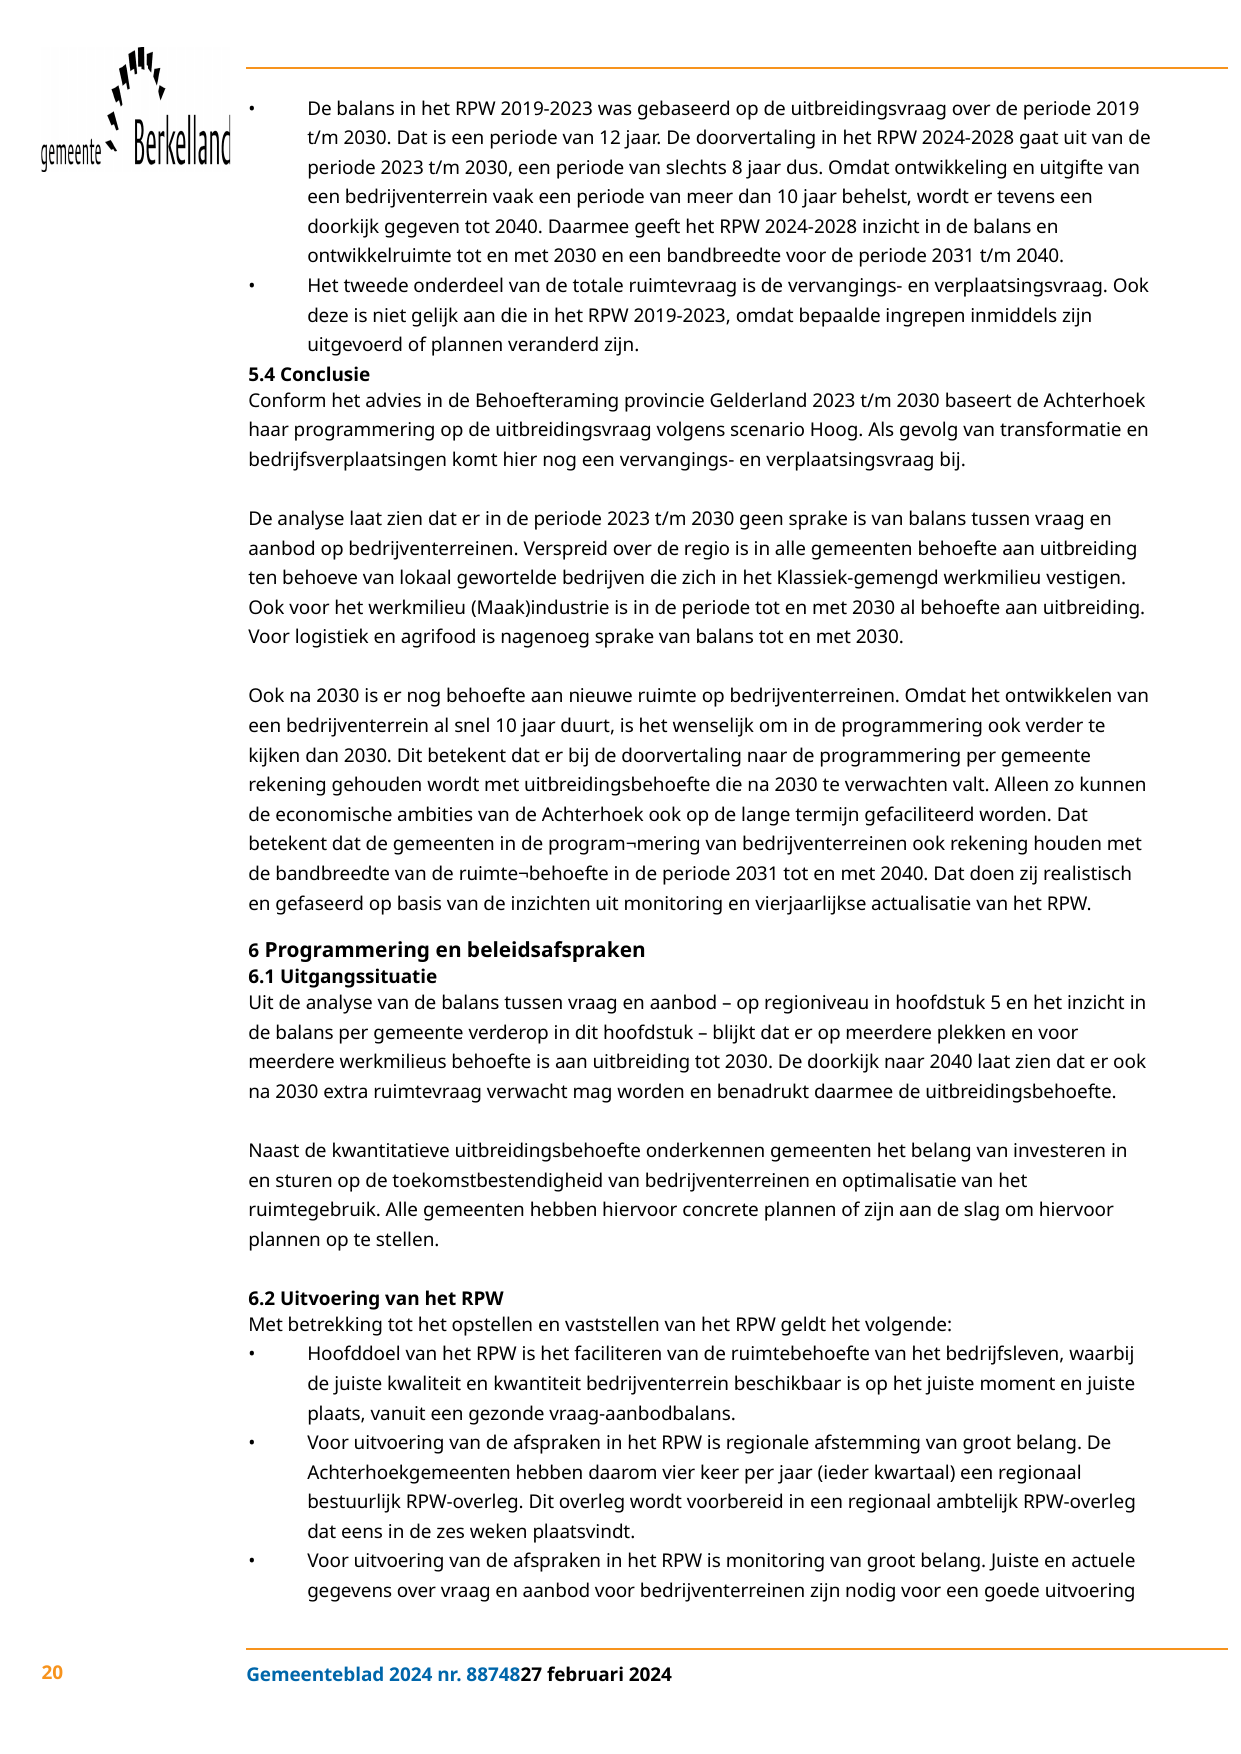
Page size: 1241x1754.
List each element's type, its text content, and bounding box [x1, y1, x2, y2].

text Ook na 2030 is er nog behoefte aan nieuwe ruimte op bedrijventerreinen. Omdat het ontwikkelen van een bedrijventerrein al snel 10 jaar duurt, is het wenselijk om in de programmering ook verder te kijken dan 2030. Dit betekent dat er bij de doorvertaling naar de programmering per gemeente rekening gehouden wordt met uitbreidingsbehoefte die na 2030 te verwachten valt. Alleen zo kunnen de economische ambities van de Achterhoek ook op de lange termijn gefaciliteerd worden. Dat betekent dat de gemeenten in de program¬mering van bedrijventerreinen ook rekening houden met de bandbreedte van de ruimte¬behoefte in de periode 2031 tot en met 2040. Dat doen zij realistisch en gefaseerd op basis van de inzichten uit monitoring en vierjaarlijkse actualisatie van het RPW. [248, 683, 1152, 915]
text 5.4 Conclusie [248, 361, 1152, 387]
list Voor uitvoering van de afspraken in het RPW is regionale afstemming van groot belang. De Achterhoekgemeenten hebben daarom vier keer per jaar (ieder kwartaal) een regionaal bestuurlijk RPW-overleg. Dit overleg wordt voorbereid in een regionaal ambtelijk RPW-overleg dat eens in de zes weken plaatsvindt. [248, 1429, 1152, 1544]
text Met betrekking tot het opstellen en vaststellen van het RPW geldt het volgende: [248, 1311, 1152, 1337]
list De balans in het RPW 2019-2023 was gebaseerd op de uitbreidingsvraag over de periode 2019 t/m 2030. Dat is een periode van 12 jaar. De doorvertaling in het RPW 2024-2028 gaat uit van de periode 2023 t/m 2030, een periode van slechts 8 jaar dus. Omdat ontwikkeling en uitgifte van een bedrijventerrein vaak een periode van meer dan 10 jaar behelst, wordt er tevens een doorkijk gegeven tot 2040. Daarmee geeft het RPW 2024-2028 inzicht in de balans en ontwikkelruimte tot en met 2030 en een bandbreedte voor de periode 2031 t/m 2040. [248, 95, 1152, 268]
text De analyse laat zien dat er in de periode 2023 t/m 2030 geen sprake is van balans tussen vraag en aanbod op bedrijventerreinen. Verspreid over de regio is in alle gemeenten behoefte aan uitbreiding ten behoeve van lokaal gewortelde bedrijven die zich in het Klassiek-gemengd werkmilieu vestigen. Ook voor het werkmilieu (Maak)industrie is in de periode tot en met 2030 al behoefte aan uitbreiding. Voor logistiek en agrifood is nagenoeg sprake van balans tot en met 2030. [248, 505, 1152, 649]
list Het tweede onderdeel van de totale ruimtevraag is de vervangings- en verplaatsingsvraag. Ook deze is niet gelijk aan die in het RPW 2019-2023, omdat bepaalde ingrepen inmiddels zijn uitgevoerd of plannen veranderd zijn. [248, 272, 1152, 357]
text 6.1 Uitgangssituatie [248, 964, 1152, 989]
text 6 Programmering en beleidsafspraken [248, 935, 1152, 964]
list Voor uitvoering van de afspraken in het RPW is monitoring van groot belang. Juiste en actuele gegevens over vraag en aanbod voor bedrijventerreinen zijn nodig voor een goede uitvoering [248, 1548, 1152, 1603]
text 6.2 Uitvoering van het RPW [248, 1285, 1152, 1311]
picture [41, 47, 231, 172]
list Hoofddoel van het RPW is het faciliteren van de ruimtebehoefte van het bedrijfsleven, waarbij de juiste kwaliteit en kwantiteit bedrijventerrein beschikbaar is op het juiste moment en juiste plaats, vanuit een gezonde vraag-aanbodbalans. [248, 1341, 1152, 1426]
text Uit de analyse van de balans tussen vraag en aanbod – op regioniveau in hoofdstuk 5 en het inzicht in de balans per gemeente verderop in dit hoofdstuk – blijkt dat er op meerdere plekken en voor meerdere werkmilieus behoefte is aan uitbreiding tot 2030. De doorkijk naar 2040 laat zien dat er ook na 2030 extra ruimtevraag verwacht mag worden en benadrukt daarmee de uitbreidingsbehoefte. [248, 989, 1152, 1104]
text Conform het advies in de Behoefteraming provincie Gelderland 2023 t/m 2030 baseert de Achterhoek haar programmering op de uitbreidingsvraag volgens scenario Hoog. Als gevolg van transformatie en bedrijfsverplaatsingen komt hier nog een vervangings- en verplaatsingsvraag bij. [248, 387, 1152, 472]
text Naast de kwantitatieve uitbreidingsbehoefte onderkennen gemeenten het belang van investeren in en sturen op de toekomstbestendigheid van bedrijventerreinen en optimalisatie van het ruimtegebruik. Alle gemeenten hebben hiervoor concrete plannen of zijn aan de slag om hiervoor plannen op te stellen. [248, 1137, 1152, 1252]
